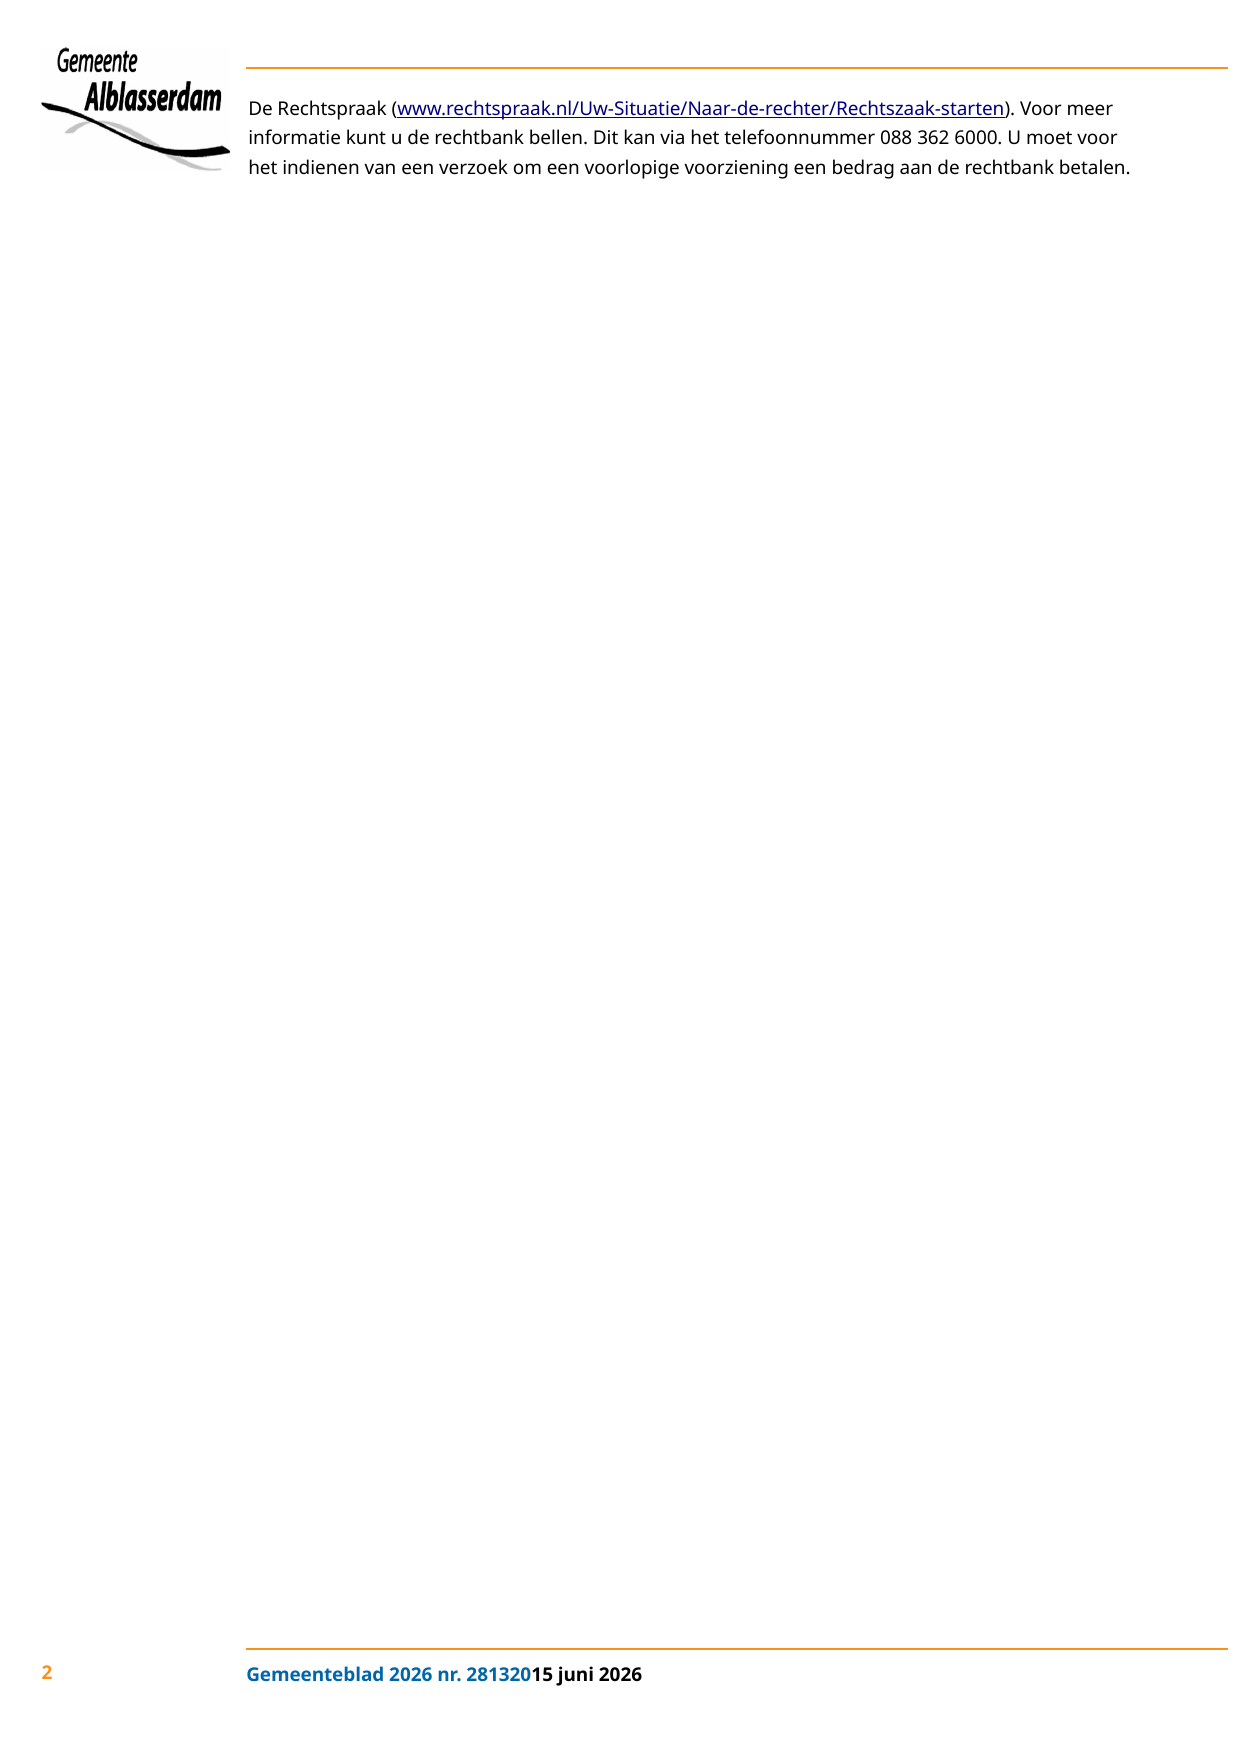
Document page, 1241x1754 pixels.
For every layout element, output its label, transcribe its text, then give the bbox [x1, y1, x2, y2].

text De Rechtspraak (www.rechtspraak.nl/Uw-Situatie/Naar-de-rechter/Rechtszaak-starten). Voor meer informatie kunt u de rechtbank bellen. Dit kan via het telefoonnummer 088 362 6000. U moet voor het indienen van een verzoek om een voorlopige voorziening een bedrag aan de rechtbank betalen. [248, 95, 1152, 180]
picture [41, 47, 231, 172]
